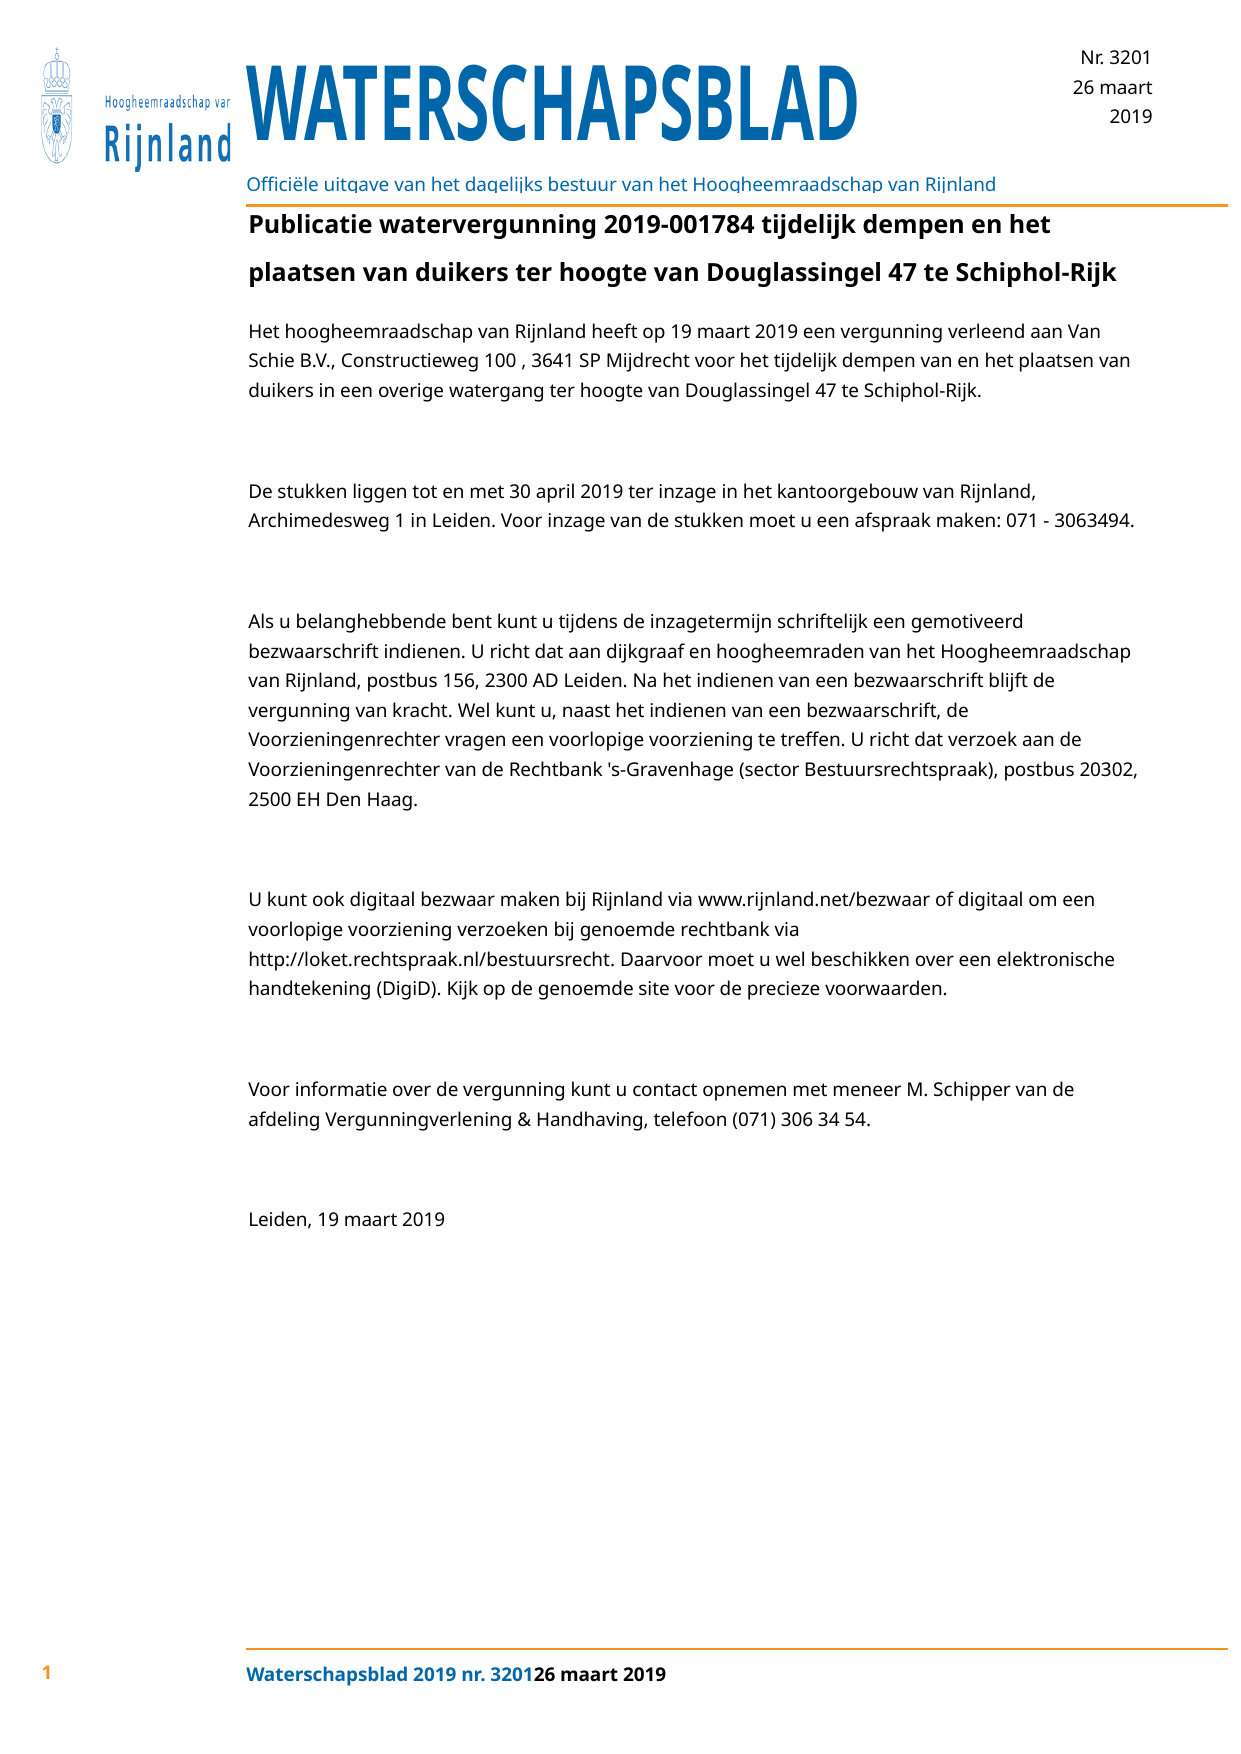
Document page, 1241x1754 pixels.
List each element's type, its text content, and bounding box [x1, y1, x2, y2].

text Als u belanghebbende bent kunt u tijdens de inzagetermijn schriftelijk een gemotiveerd bezwaarschrift indienen. U richt dat aan dijkgraaf en hoogheemraden van het Hoogheemraadschap van Rijnland, postbus 156, 2300 AD Leiden. Na het indienen van een bezwaarschrift blijft de vergunning van kracht. Wel kunt u, naast het indienen van een bezwaarschrift, de Voorzieningenrechter vragen een voorlopige voorziening te treffen. U richt dat verzoek aan de Voorzieningenrechter van de Rechtbank 's-Gravenhage (sector Bestuursrechtspraak), postbus 20302, 2500 EH Den Haag. [248, 608, 1152, 812]
picture [41, 47, 231, 172]
text De stukken liggen tot en met 30 april 2019 ter inzage in het kantoorgebouw van Rijnland, Archimedesweg 1 in Leiden. Voor inzage van de stukken moet u een afspraak maken: 071 - 3063494. [248, 478, 1152, 533]
text Leiden, 19 maart 2019 [248, 1207, 1152, 1232]
text Publicatie watervergunning 2019-001784 tijdelijk dempen en het plaatsen van duikers ter hoogte van Douglassingel 47 te Schiphol-Rijk [248, 207, 1152, 288]
text Het hoogheemraadschap van Rijnland heeft op 19 maart 2019 een vergunning verleend aan Van Schie B.V., Constructieweg 100 , 3641 SP Mijdrecht voor het tijdelijk dempen van en het plaatsen van duikers in een overige watergang ter hoogte van Douglassingel 47 te Schiphol-Rijk. [248, 318, 1152, 403]
text Voor informatie over de vergunning kunt u contact opnemen met meneer M. Schipper van de afdeling Vergunningverlening & Handhaving, telefoon (071) 306 34 54. [248, 1076, 1152, 1132]
text U kunt ook digitaal bezwaar maken bij Rijnland via www.rijnland.net/bezwaar of digitaal om een voorlopige voorziening verzoeken bij genoemde rechtbank via http://loket.rechtspraak.nl/bestuursrecht. Daarvoor moet u wel beschikken over een elektronische handtekening (DigiD). Kijk op de genoemde site voor de precieze voorwaarden. [248, 887, 1152, 1001]
